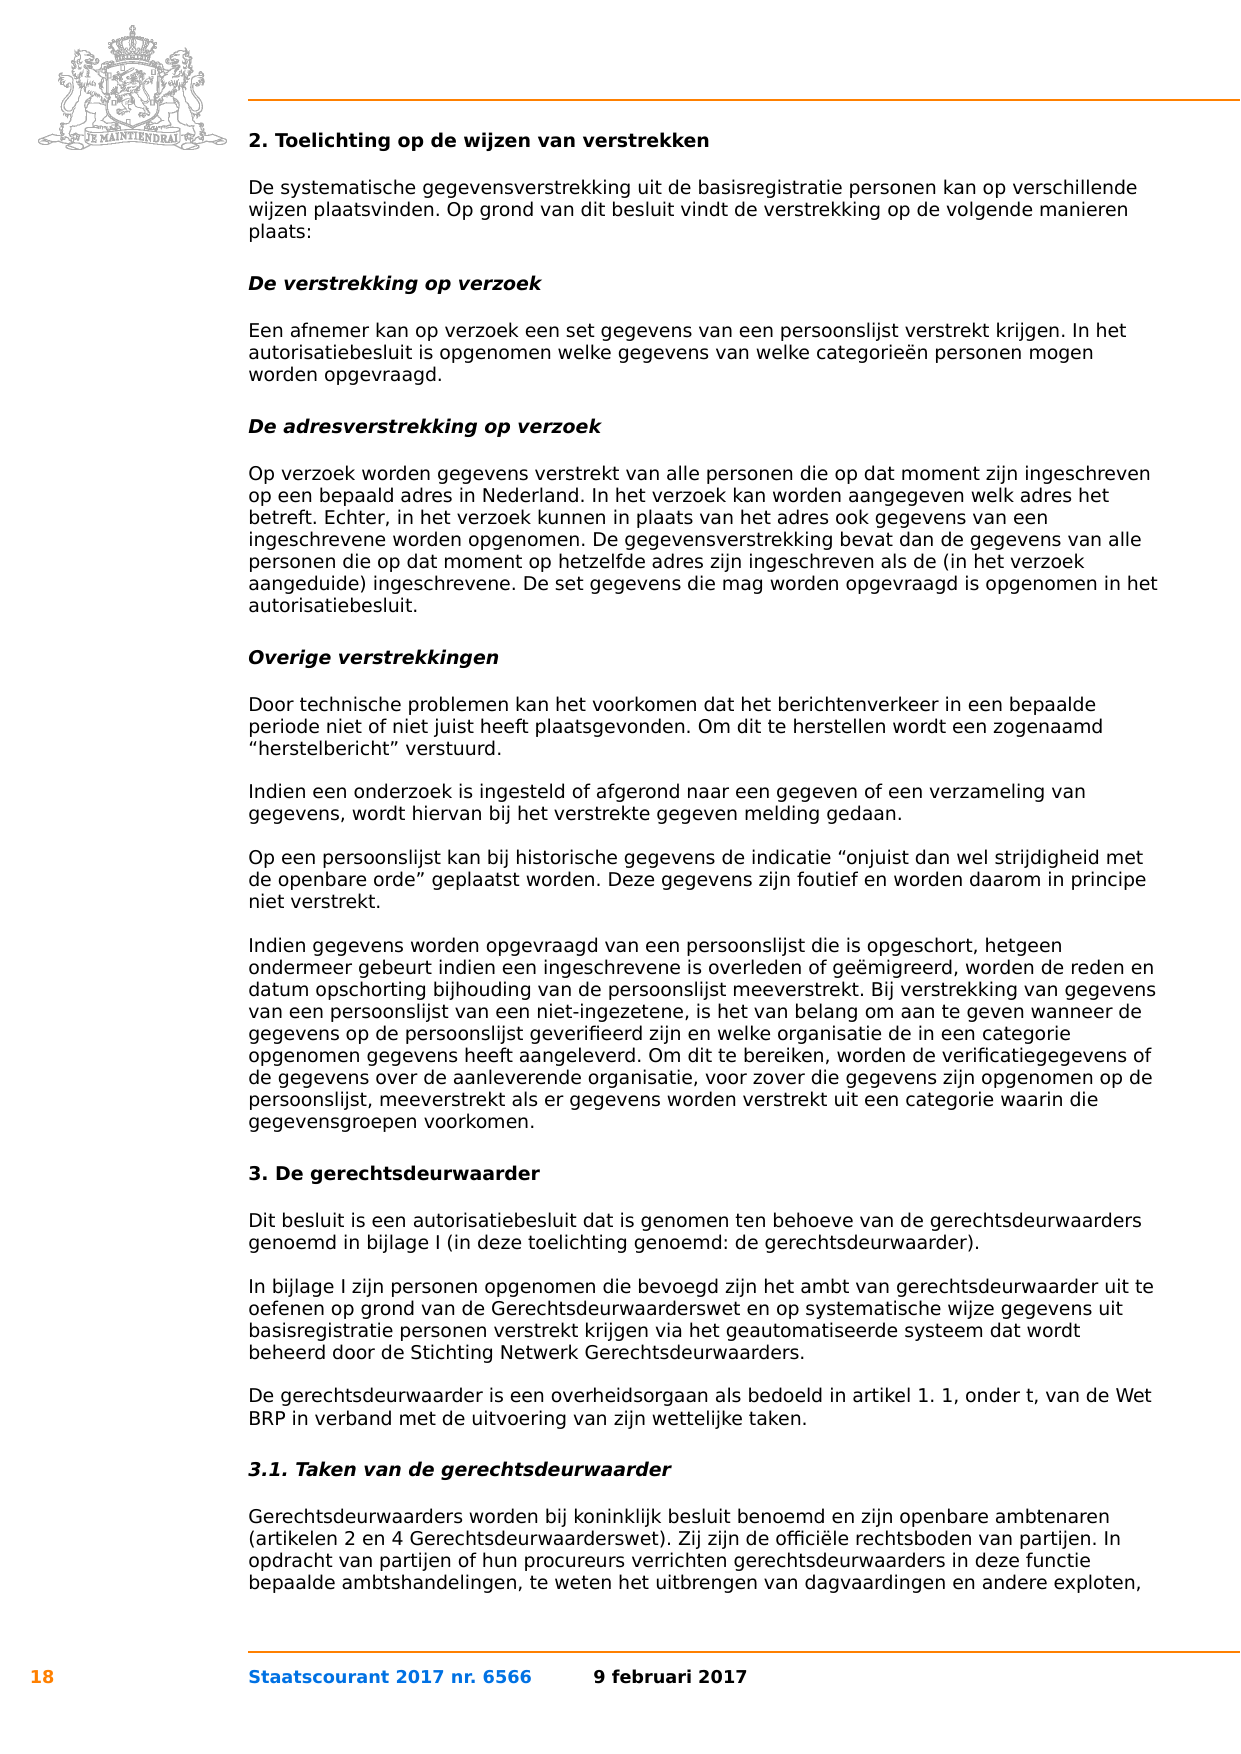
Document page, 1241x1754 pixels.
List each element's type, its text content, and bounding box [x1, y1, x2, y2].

subtitle Overige verstrekkingen [248, 647, 1163, 668]
subtitle 3.1. Taken van de gerechtsdeurwaarder [248, 1459, 1163, 1481]
text Indien een onderzoek is ingesteld of afgerond naar een gegeven of een verzameling van gegevens, wordt hiervan bij het verstrekte gegeven melding gedaan. [248, 781, 1163, 825]
picture [38, 25, 227, 150]
subtitle 2. Toelichting op de wijzen van verstrekken [248, 130, 1163, 152]
text De gerechtsdeurwaarder is een overheidsorgaan als bedoeld in artikel 1. 1, onder t, van de Wet BRP in verband met de uitvoering van zijn wettelijke taken. [248, 1385, 1163, 1429]
text De systematische gegevensverstrekking uit de basisregistratie personen kan op verschillende wijzen plaatsvinden. Op grond van dit besluit vindt de verstrekking op de volgende manieren plaats: [248, 177, 1163, 243]
text Op verzoek worden gegevens verstrekt van alle personen die op dat moment zijn ingeschreven op een bepaald adres in Nederland. In het verzoek kan worden aangegeven welk adres het betreft. Echter, in het verzoek kunnen in plaats van het adres ook gegevens van een ingeschrevene worden opgenomen. De gegevensverstrekking bevat dan de gegevens van alle personen die op dat moment op hetzelfde adres zijn ingeschreven als de (in het verzoek aangeduide) ingeschrevene. De set gegevens die mag worden opgevraagd is opgenomen in het autorisatiebesluit. [248, 463, 1163, 617]
subtitle De adresverstrekking op verzoek [248, 416, 1163, 438]
text In bijlage I zijn personen opgenomen die bevoegd zijn het ambt van gerechtsdeurwaarder uit te oefenen op grond van de Gerechtsdeurwaarderswet en op systematische wijze gegevens uit basisregistratie personen verstrekt krijgen via het geautomatiseerde systeem dat wordt beheerd door de Stichting Netwerk Gerechtsdeurwaarders. [248, 1276, 1163, 1363]
text Indien gegevens worden opgevraagd van een persoonslijst die is opgeschort, hetgeen ondermeer gebeurt indien een ingeschrevene is overleden of geëmigreerd, worden de reden en datum opschorting bijhouding van de persoonslijst meeverstrekt. Bij verstrekking van gegevens van een persoonslijst van een niet-ingezetene, is het van belang om aan te geven wanneer de gegevens op de persoonslijst geverifieerd zijn en welke organisatie de in een categorie opgenomen gegevens heeft aangeleverd. Om dit te bereiken, worden de verificatiegegevens of de gegevens over de aanleverende organisatie, voor zover die gegevens zijn opgenomen op de persoonslijst, meeverstrekt als er gegevens worden verstrekt uit een categorie waarin die gegevensgroepen voorkomen. [248, 935, 1163, 1133]
text Op een persoonslijst kan bij historische gegevens de indicatie “onjuist dan wel strijdigheid met de openbare orde” geplaatst worden. Deze gegevens zijn foutief en worden daarom in principe niet verstrekt. [248, 847, 1163, 913]
text Gerechtsdeurwaarders worden bij koninklijk besluit benoemd en zijn openbare ambtenaren (artikelen 2 en 4 Gerechtsdeurwaarderswet). Zij zijn de officiële rechtsboden van partijen. In opdracht van partijen of hun procureurs verrichten gerechtsdeurwaarders in deze functie bepaalde ambtshandelingen, te weten het uitbrengen van dagvaardingen en andere exploten, [248, 1506, 1163, 1594]
text Door technische problemen kan het voorkomen dat het berichtenverkeer in een bepaalde periode niet of niet juist heeft plaatsgevonden. Om dit te herstellen wordt een zogenaamd “herstelbericht” verstuurd. [248, 693, 1163, 759]
text Een afnemer kan op verzoek een set gegevens van een persoonslijst verstrekt krijgen. In het autorisatiebesluit is opgenomen welke gegevens van welke categorieën personen mogen worden opgevraagd. [248, 320, 1163, 386]
subtitle 3. De gerechtsdeurwaarder [248, 1163, 1163, 1185]
text Dit besluit is een autorisatiebesluit dat is genomen ten behoeve van de gerechtsdeurwaarders genoemd in bijlage I (in deze toelichting genoemd: de gerechtsdeurwaarder). [248, 1210, 1163, 1254]
subtitle De verstrekking op verzoek [248, 273, 1163, 295]
